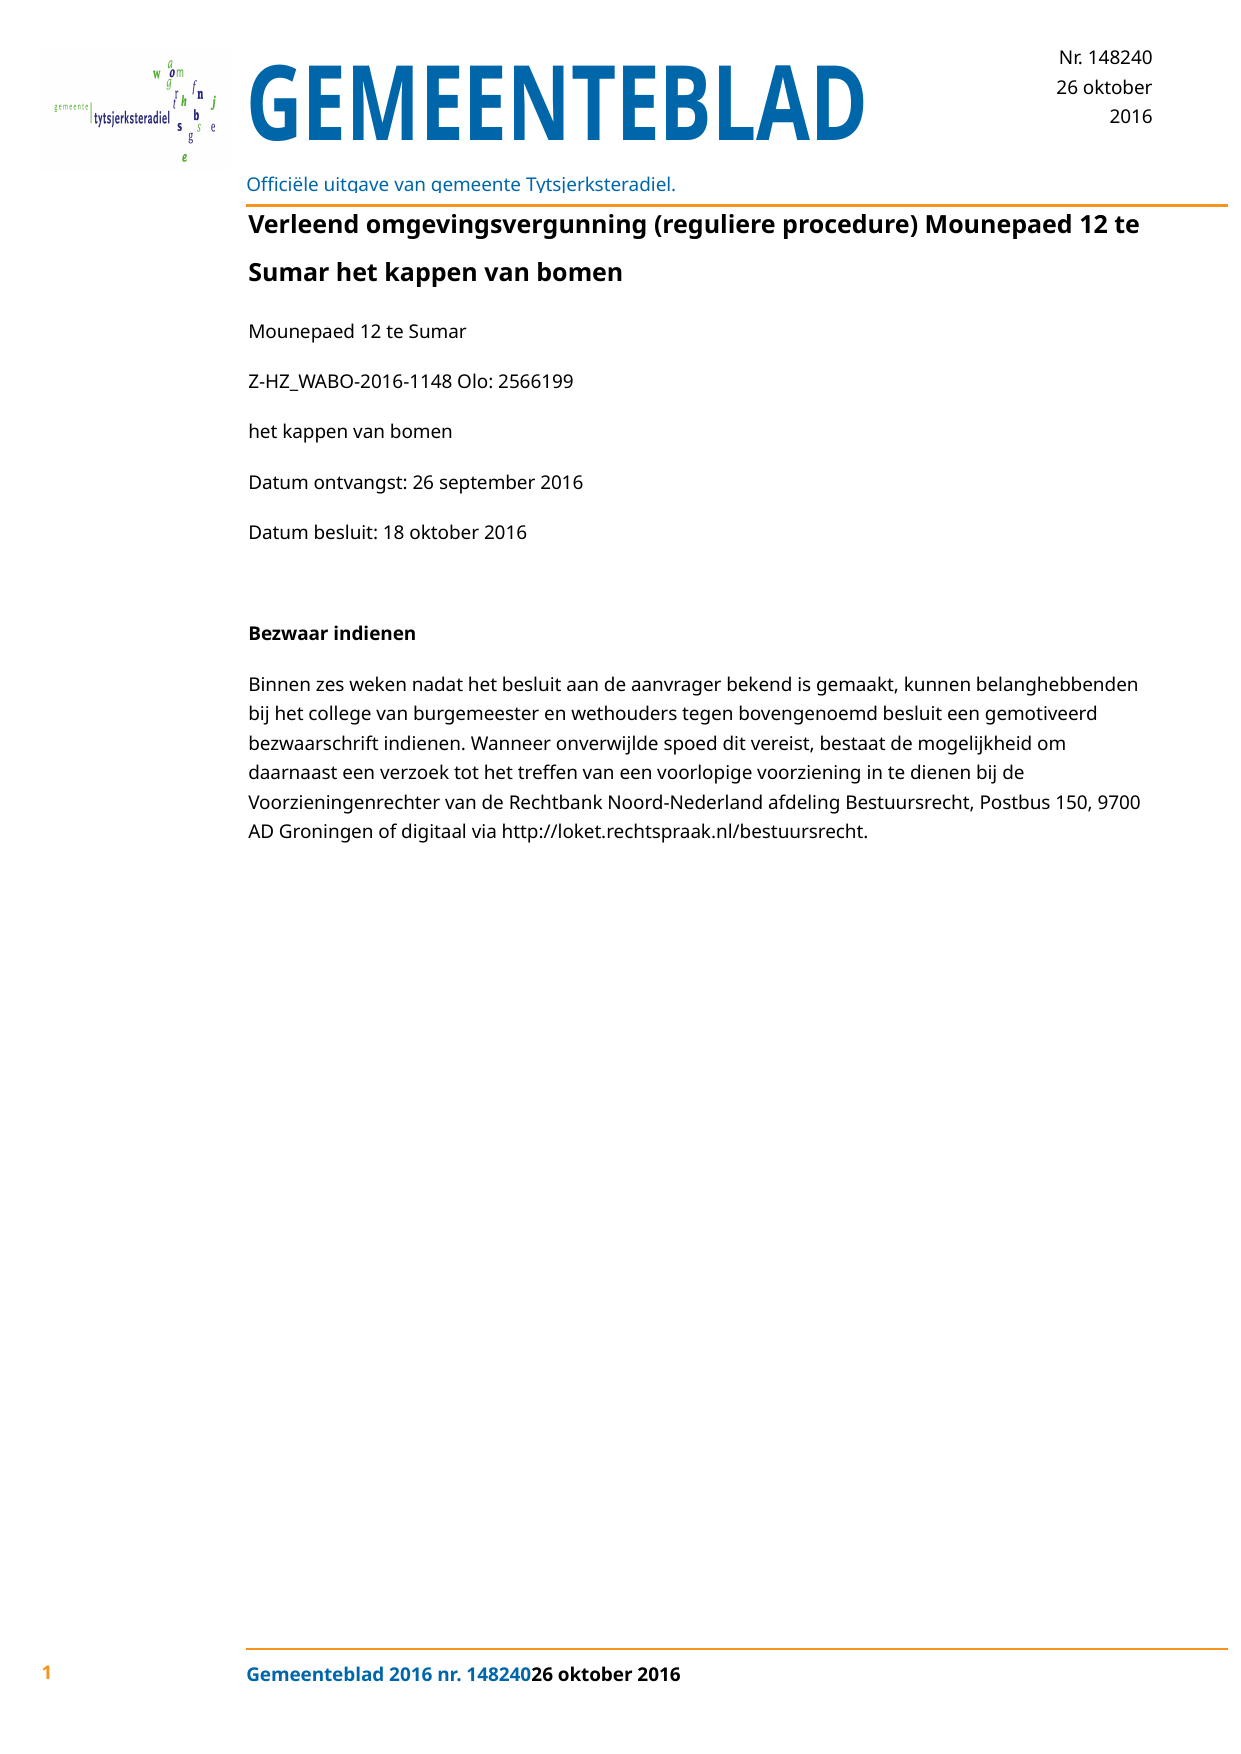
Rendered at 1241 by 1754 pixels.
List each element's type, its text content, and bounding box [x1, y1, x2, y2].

text Datum besluit: 18 oktober 2016 [248, 519, 1152, 545]
text het kappen van bomen [248, 419, 1152, 444]
text Binnen zes weken nadat het besluit aan de aanvrager bekend is gemaakt, kunnen belanghebbenden bij het college van burgemeester en wethouders tegen bovengenoemd besluit een gemotiveerd bezwaarschrift indienen. Wanneer onverwijlde spoed dit vereist, bestaat de mogelijkheid om daarnaast een verzoek tot het treffen van een voorlopige voorziening in te dienen bij de Voorzieningenrechter van de Rechtbank Noord-Nederland afdeling Bestuursrecht, Postbus 150, 9700 AD Groningen of digitaal via http://loket.rechtspraak.nl/bestuursrecht. [248, 671, 1152, 844]
text Datum ontvangst: 26 september 2016 [248, 469, 1152, 495]
text Bezwaar indienen [248, 620, 1152, 646]
text Z-HZ_WABO-2016-1148 Olo: 2566199 [248, 368, 1152, 394]
picture [41, 47, 231, 172]
text Mounepaed 12 te Sumar [248, 318, 1152, 344]
text Verleend omgevingsvergunning (reguliere procedure) Mounepaed 12 te Sumar het kappen van bomen [248, 207, 1152, 288]
